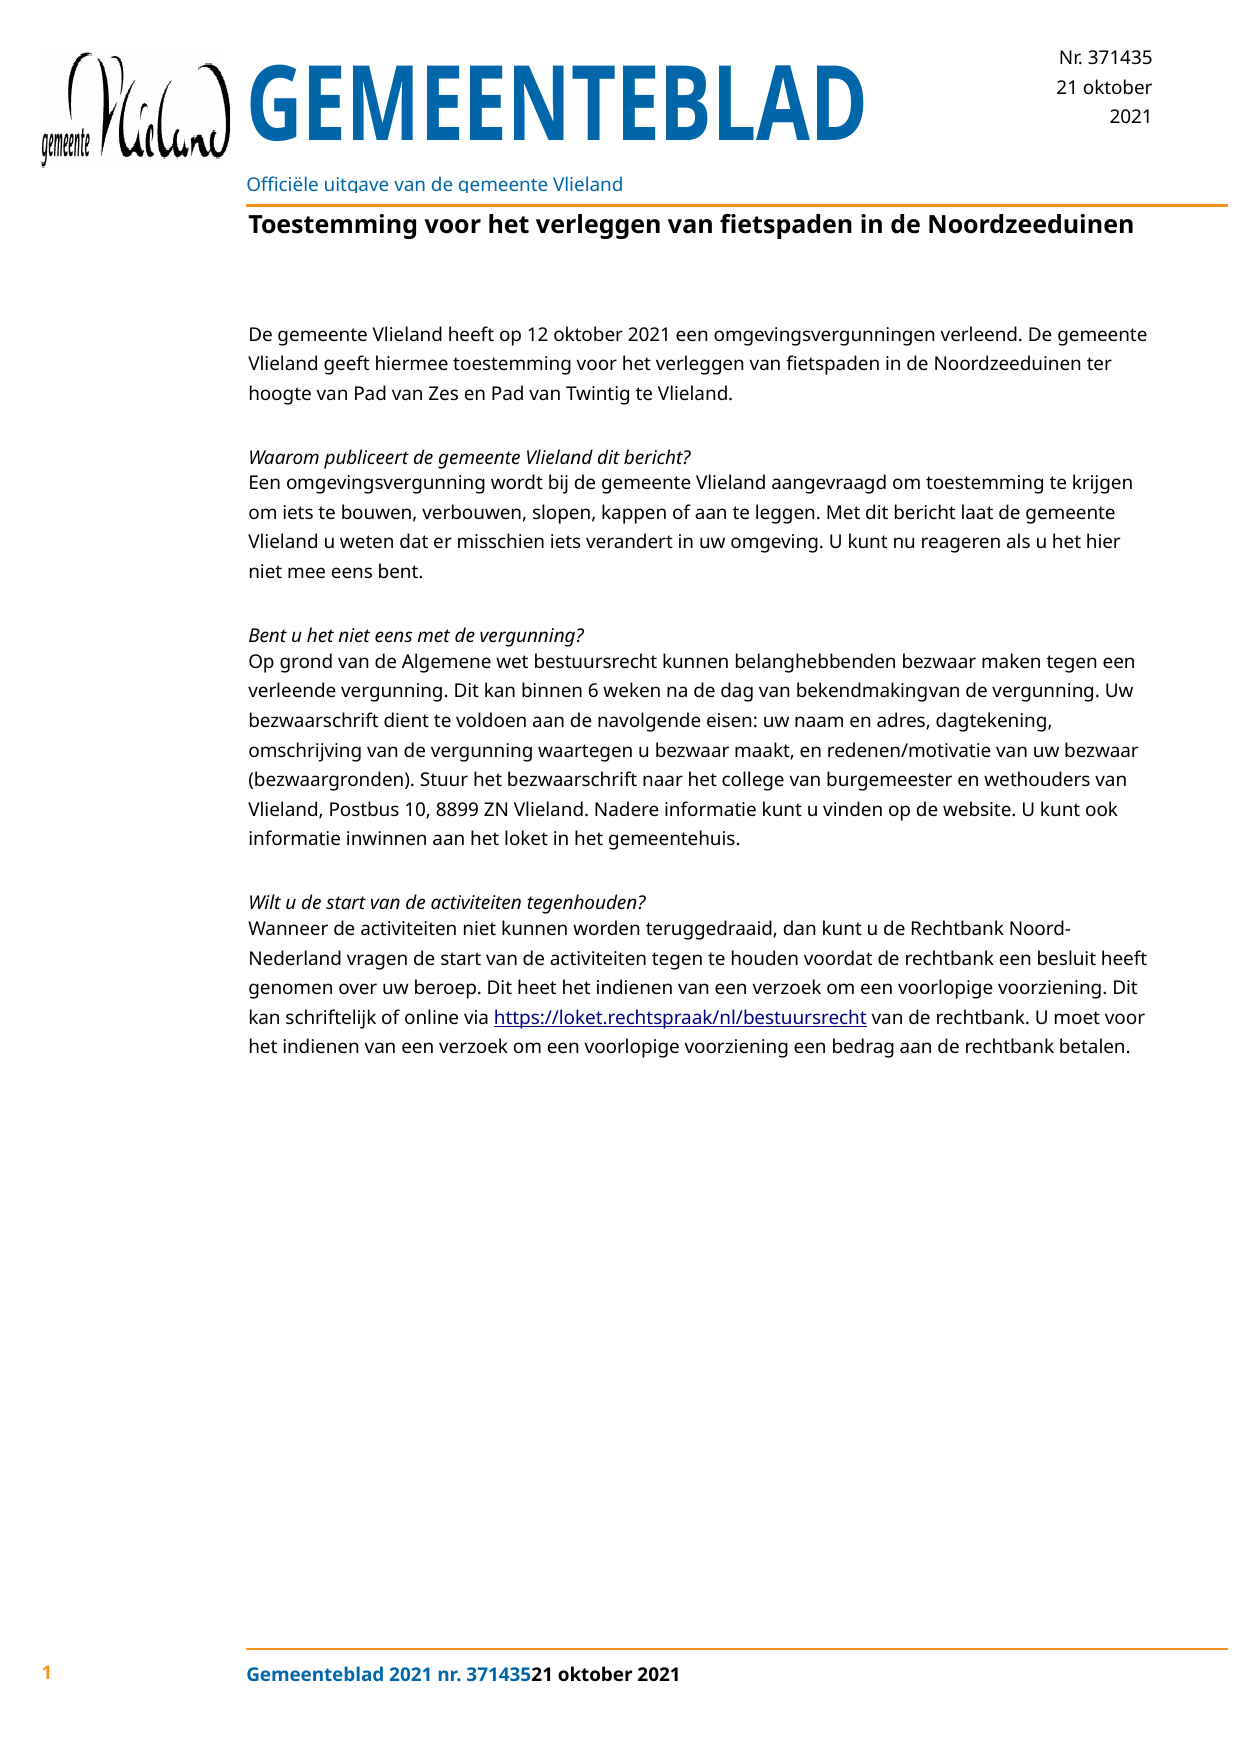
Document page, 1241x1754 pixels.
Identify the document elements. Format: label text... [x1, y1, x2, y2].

text Waarom publiceert de gemeente Vlieland dit bericht? [248, 444, 1152, 469]
text Een omgevingsvergunning wordt bij de gemeente Vlieland aangevraagd om toestemming te krijgen om iets te bouwen, verbouwen, slopen, kappen of aan te leggen. Met dit bericht laat de gemeente Vlieland u weten dat er misschien iets verandert in uw omgeving. U kunt nu reageren als u het hier niet mee eens bent. [248, 469, 1152, 584]
text Bent u het niet eens met de vergunning? [248, 622, 1152, 648]
text De gemeente Vlieland heeft op 12 oktober 2021 een omgevingsvergunningen verleend. De gemeente Vlieland geeft hiermee toestemming voor het verleggen van fietspaden in de Noordzeeduinen ter hoogte van Pad van Zes en Pad van Twintig te Vlieland. [248, 321, 1152, 406]
text Wanneer de activiteiten niet kunnen worden teruggedraaid, dan kunt u de Rechtbank Noord-Nederland vragen de start van de activiteiten tegen te houden voordat de rechtbank een besluit heeft genomen over uw beroep. Dit heet het indienen van een verzoek om een voorlopige voorziening. Dit kan schriftelijk of online via https://loket.rechtspraak/nl/bestuursrecht van de rechtbank. U moet voor het indienen van een verzoek om een voorlopige voorziening een bedrag aan de rechtbank betalen. [248, 915, 1152, 1059]
picture [41, 47, 231, 172]
text Toestemming voor het verleggen van fietspaden in de Noordzeeduinen [248, 207, 1152, 241]
text Op grond van de Algemene wet bestuursrecht kunnen belanghebbenden bezwaar maken tegen een verleende vergunning. Dit kan binnen 6 weken na de dag van bekendmakingvan de vergunning. Uw bezwaarschrift dient te voldoen aan de navolgende eisen: uw naam en adres, dagtekening, omschrijving van de vergunning waartegen u bezwaar maakt, en redenen/motivatie van uw bezwaar (bezwaargronden). Stuur het bezwaarschrift naar het college van burgemeester en wethouders van Vlieland, Postbus 10, 8899 ZN Vlieland. Nadere informatie kunt u vinden op de website. U kunt ook informatie inwinnen aan het loket in het gemeentehuis. [248, 648, 1152, 851]
text Wilt u de start van de activiteiten tegenhouden? [248, 889, 1152, 915]
